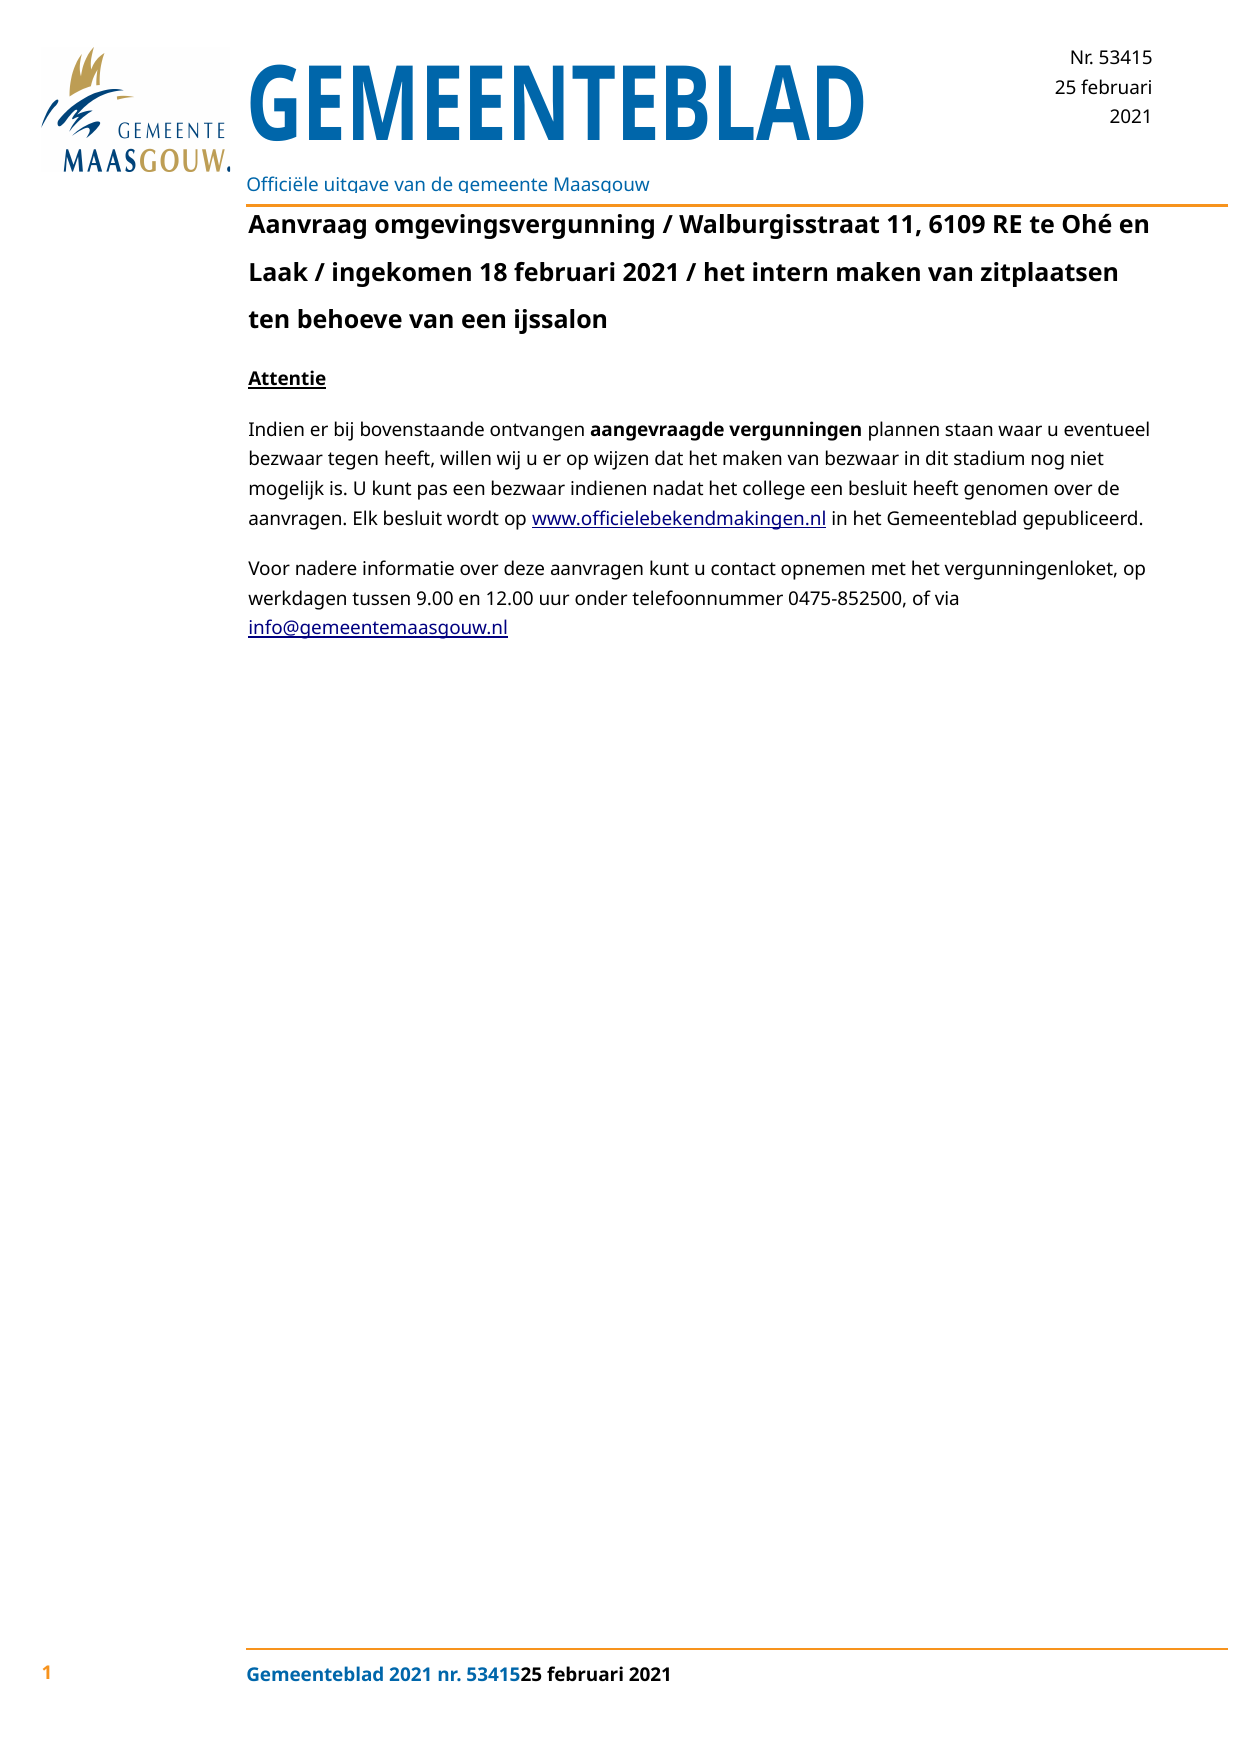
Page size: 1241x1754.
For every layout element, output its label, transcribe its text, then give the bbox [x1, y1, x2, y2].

text Indien er bij bovenstaande ontvangen aangevraagde vergunningen plannen staan waar u eventueel bezwaar tegen heeft, willen wij u er op wijzen dat het maken van bezwaar in dit stadium nog niet mogelijk is. U kunt pas een bezwaar indienen nadat het college een besluit heeft genomen over de aanvragen. Elk besluit wordt op www.officielebekendmakingen.nl in het Gemeenteblad gepubliceerd. [248, 416, 1152, 530]
text Voor nadere informatie over deze aanvragen kunt u contact opnemen met het vergunningenloket, op werkdagen tussen 9.00 en 12.00 uur onder telefoonnummer 0475-852500, of via info@gemeentemaasgouw.nl [248, 555, 1152, 640]
text Attentie [248, 366, 1152, 391]
text Aanvraag omgevingsvergunning / Walburgisstraat 11, 6109 RE te Ohé en Laak / ingekomen 18 februari 2021 / het intern maken van zitplaatsen ten behoeve van een ijssalon [248, 207, 1152, 336]
picture [41, 47, 231, 172]
